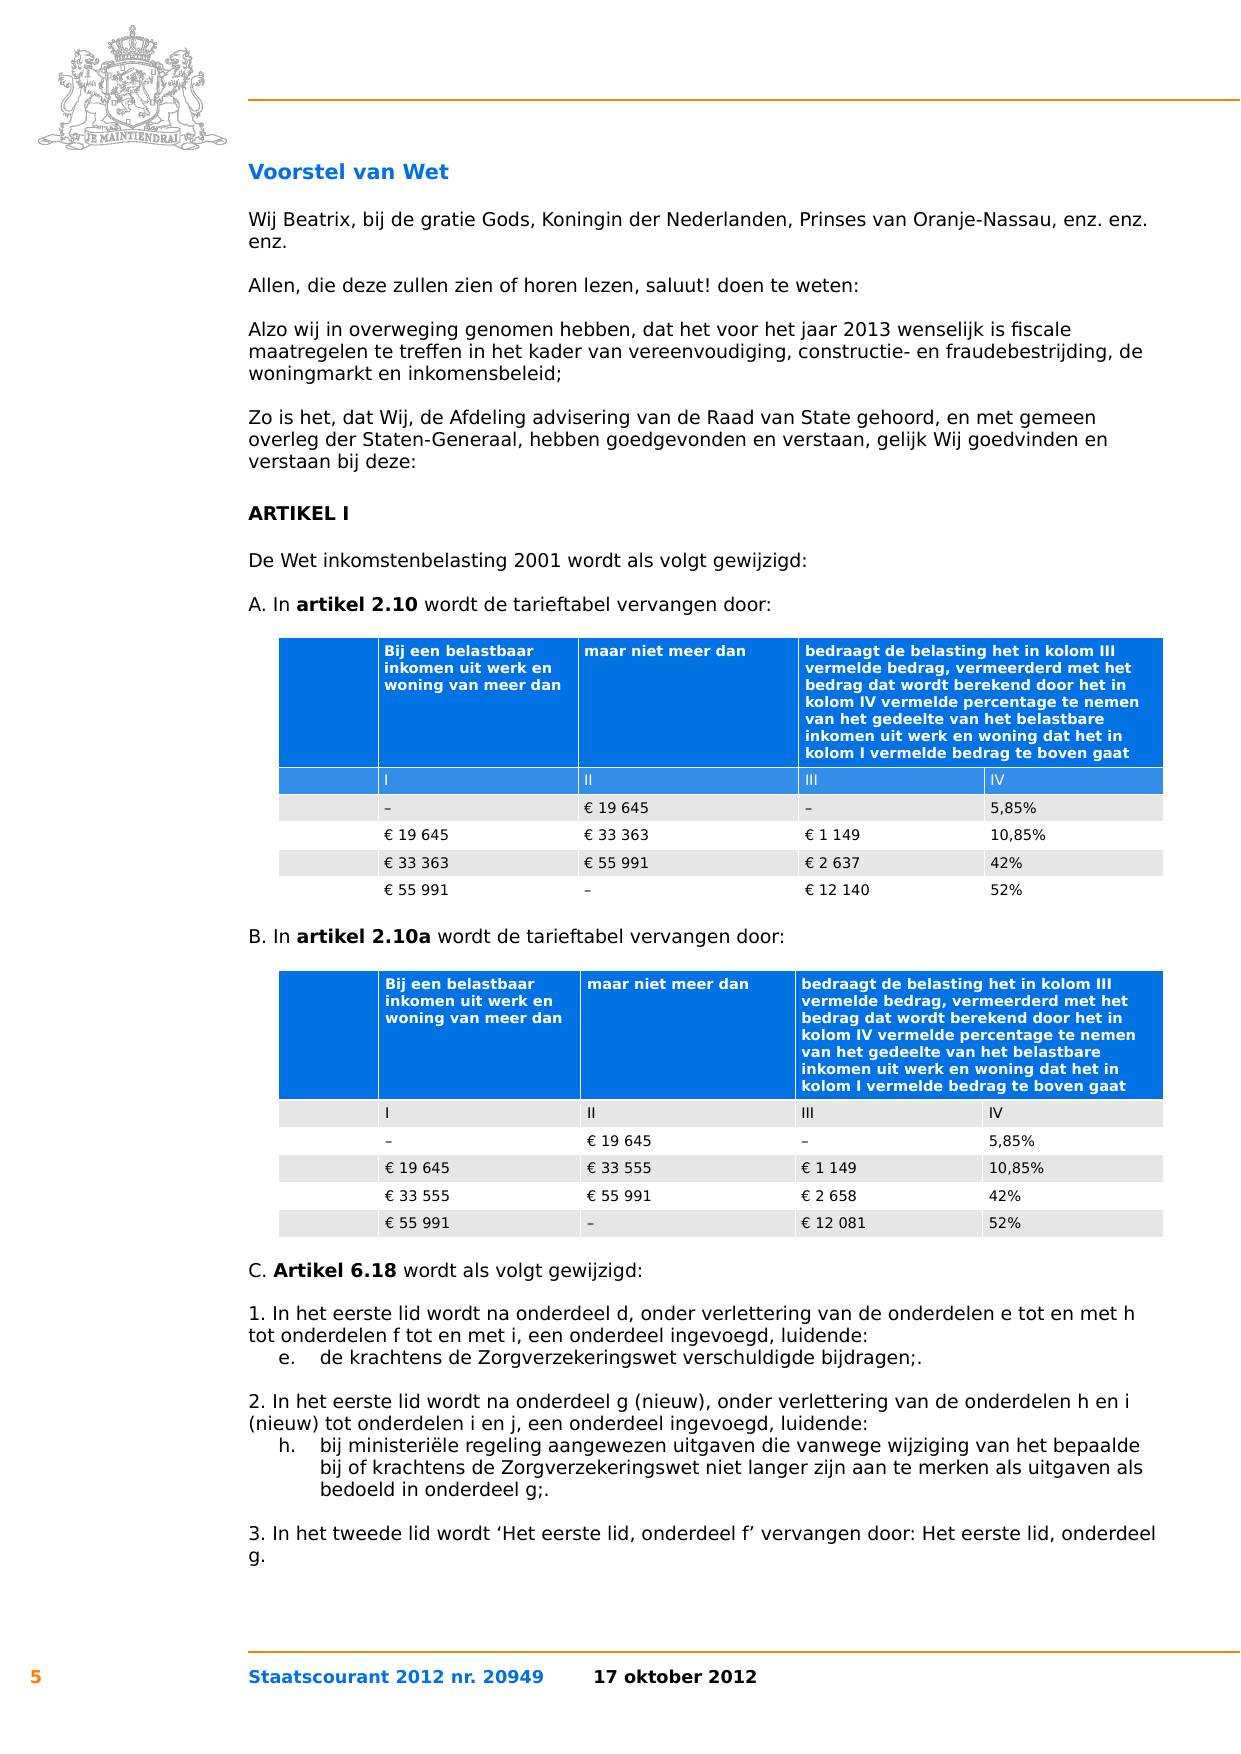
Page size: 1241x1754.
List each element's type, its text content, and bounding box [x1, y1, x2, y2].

table_cell IV [983, 1101, 1163, 1127]
table_cell I [379, 768, 578, 794]
table_cell [279, 823, 378, 849]
table_cell – [799, 795, 984, 821]
table_cell 5,85% [985, 795, 1163, 821]
table_cell – [796, 1128, 982, 1154]
table_cell – [379, 795, 578, 821]
table_cell [279, 795, 378, 821]
text h. bij ministeriële regeling aangewezen uitgaven die vanwege wijziging van het bepaalde bij of krachtens de Zorgverzekeringswet niet langer zijn aan te merken als uitgaven als bedoeld in onderdeel g;. [278, 1435, 1163, 1501]
table_cell € 12 140 [799, 877, 984, 903]
table_header bedraagt de belasting het in kolom III vermelde bedrag, vermeerderd met het bedrag dat wordt berekend door het in kolom IV vermelde percentage te nemen van het gedeelte van het belastbare inkomen uit werk en woning dat het in kolom I vermelde bedrag te boven gaat [799, 638, 1163, 767]
table_cell € 55 991 [379, 877, 578, 903]
table_header [279, 971, 378, 1099]
table_cell € 2 637 [799, 850, 984, 876]
table_cell [279, 768, 378, 794]
table_cell € 2 658 [796, 1183, 982, 1209]
table_cell 52% [983, 1210, 1163, 1237]
subtitle Voorstel van Wet [248, 160, 1163, 184]
table_cell II [579, 768, 798, 794]
table_cell € 19 645 [379, 823, 578, 849]
table_header Bij een belastbaar inkomen uit werk en woning van meer dan [379, 971, 580, 1099]
table_cell € 33 363 [579, 823, 798, 849]
table_cell € 33 555 [379, 1183, 580, 1209]
text 3. In het tweede lid wordt ‘Het eerste lid, onderdeel f’ vervangen door: Het eerste lid, onderdeel g. [248, 1523, 1163, 1567]
table_cell € 1 149 [799, 823, 984, 849]
table_cell [279, 1101, 378, 1127]
table_cell – [581, 1210, 795, 1237]
table_cell 42% [983, 1183, 1163, 1209]
text Alzo wij in overweging genomen hebben, dat het voor het jaar 2013 wenselijk is fiscale maatregelen te treffen in het kader van vereenvoudiging, constructie- en fraudebestrijding, de woningmarkt en inkomensbeleid; [248, 319, 1163, 385]
table_cell 42% [985, 850, 1163, 876]
text B. In artikel 2.10a wordt de tarieftabel vervangen door: [248, 926, 1163, 948]
table_cell € 55 991 [579, 850, 798, 876]
table_cell II [581, 1101, 795, 1127]
table_cell 10,85% [983, 1155, 1163, 1182]
table_cell € 19 645 [581, 1128, 795, 1154]
table_cell I [379, 1101, 580, 1127]
table_cell [279, 1155, 378, 1182]
table_cell 52% [985, 877, 1163, 903]
table_cell – [579, 877, 798, 903]
table_header Bij een belastbaar inkomen uit werk en woning van meer dan [379, 638, 578, 767]
table_cell [279, 850, 378, 876]
text e. de krachtens de Zorgverzekeringswet verschuldigde bijdragen;. [278, 1347, 1163, 1369]
text Wij Beatrix, bij de gratie Gods, Koningin der Nederlanden, Prinses van Oranje-Nassau, enz. enz. enz. [248, 209, 1163, 253]
table_cell [279, 877, 378, 903]
table_cell € 1 149 [796, 1155, 982, 1182]
table_cell [279, 1210, 378, 1237]
table_cell 10,85% [985, 823, 1163, 849]
table_header maar niet meer dan [579, 638, 798, 767]
table_cell – [379, 1128, 580, 1154]
table_cell 5,85% [983, 1128, 1163, 1154]
table_cell [279, 1183, 378, 1209]
table_cell € 33 363 [379, 850, 578, 876]
subtitle ARTIKEL I [248, 503, 1163, 524]
table_cell IV [985, 768, 1163, 794]
table_cell € 19 645 [579, 795, 798, 821]
table_cell III [799, 768, 984, 794]
text De Wet inkomstenbelasting 2001 wordt als volgt gewijzigd: [248, 549, 1163, 572]
table_cell € 12 081 [796, 1210, 982, 1237]
text Zo is het, dat Wij, de Afdeling advisering van de Raad van State gehoord, en met gemeen overleg der Staten-Generaal, hebben goedgevonden en verstaan, gelijk Wij goedvinden en verstaan bij deze: [248, 407, 1163, 473]
text A. In artikel 2.10 wordt de tarieftabel vervangen door: [248, 593, 1163, 615]
text 2. In het eerste lid wordt na onderdeel g (nieuw), onder verlettering van de onderdelen h en i (nieuw) tot onderdelen i en j, een onderdeel ingevoegd, luidende: [248, 1391, 1163, 1435]
table_cell [279, 1128, 378, 1154]
table_cell € 19 645 [379, 1155, 580, 1182]
table_cell € 55 991 [581, 1183, 795, 1209]
table_header bedraagt de belasting het in kolom III vermelde bedrag, vermeerderd met het bedrag dat wordt berekend door het in kolom IV vermelde percentage te nemen van het gedeelte van het belastbare inkomen uit werk en woning dat het in kolom I vermelde bedrag te boven gaat [796, 971, 1163, 1099]
table_header [279, 638, 378, 767]
text 1. In het eerste lid wordt na onderdeel d, onder verlettering van de onderdelen e tot en met h tot onderdelen f tot en met i, een onderdeel ingevoegd, luidende: [248, 1303, 1163, 1347]
text Allen, die deze zullen zien of horen lezen, saluut! doen te weten: [248, 275, 1163, 297]
table_cell € 55 991 [379, 1210, 580, 1237]
table_cell III [796, 1101, 982, 1127]
text C. Artikel 6.18 wordt als volgt gewijzigd: [248, 1259, 1163, 1281]
table_cell € 33 555 [581, 1155, 795, 1182]
table_header maar niet meer dan [581, 971, 795, 1099]
picture [38, 25, 227, 150]
